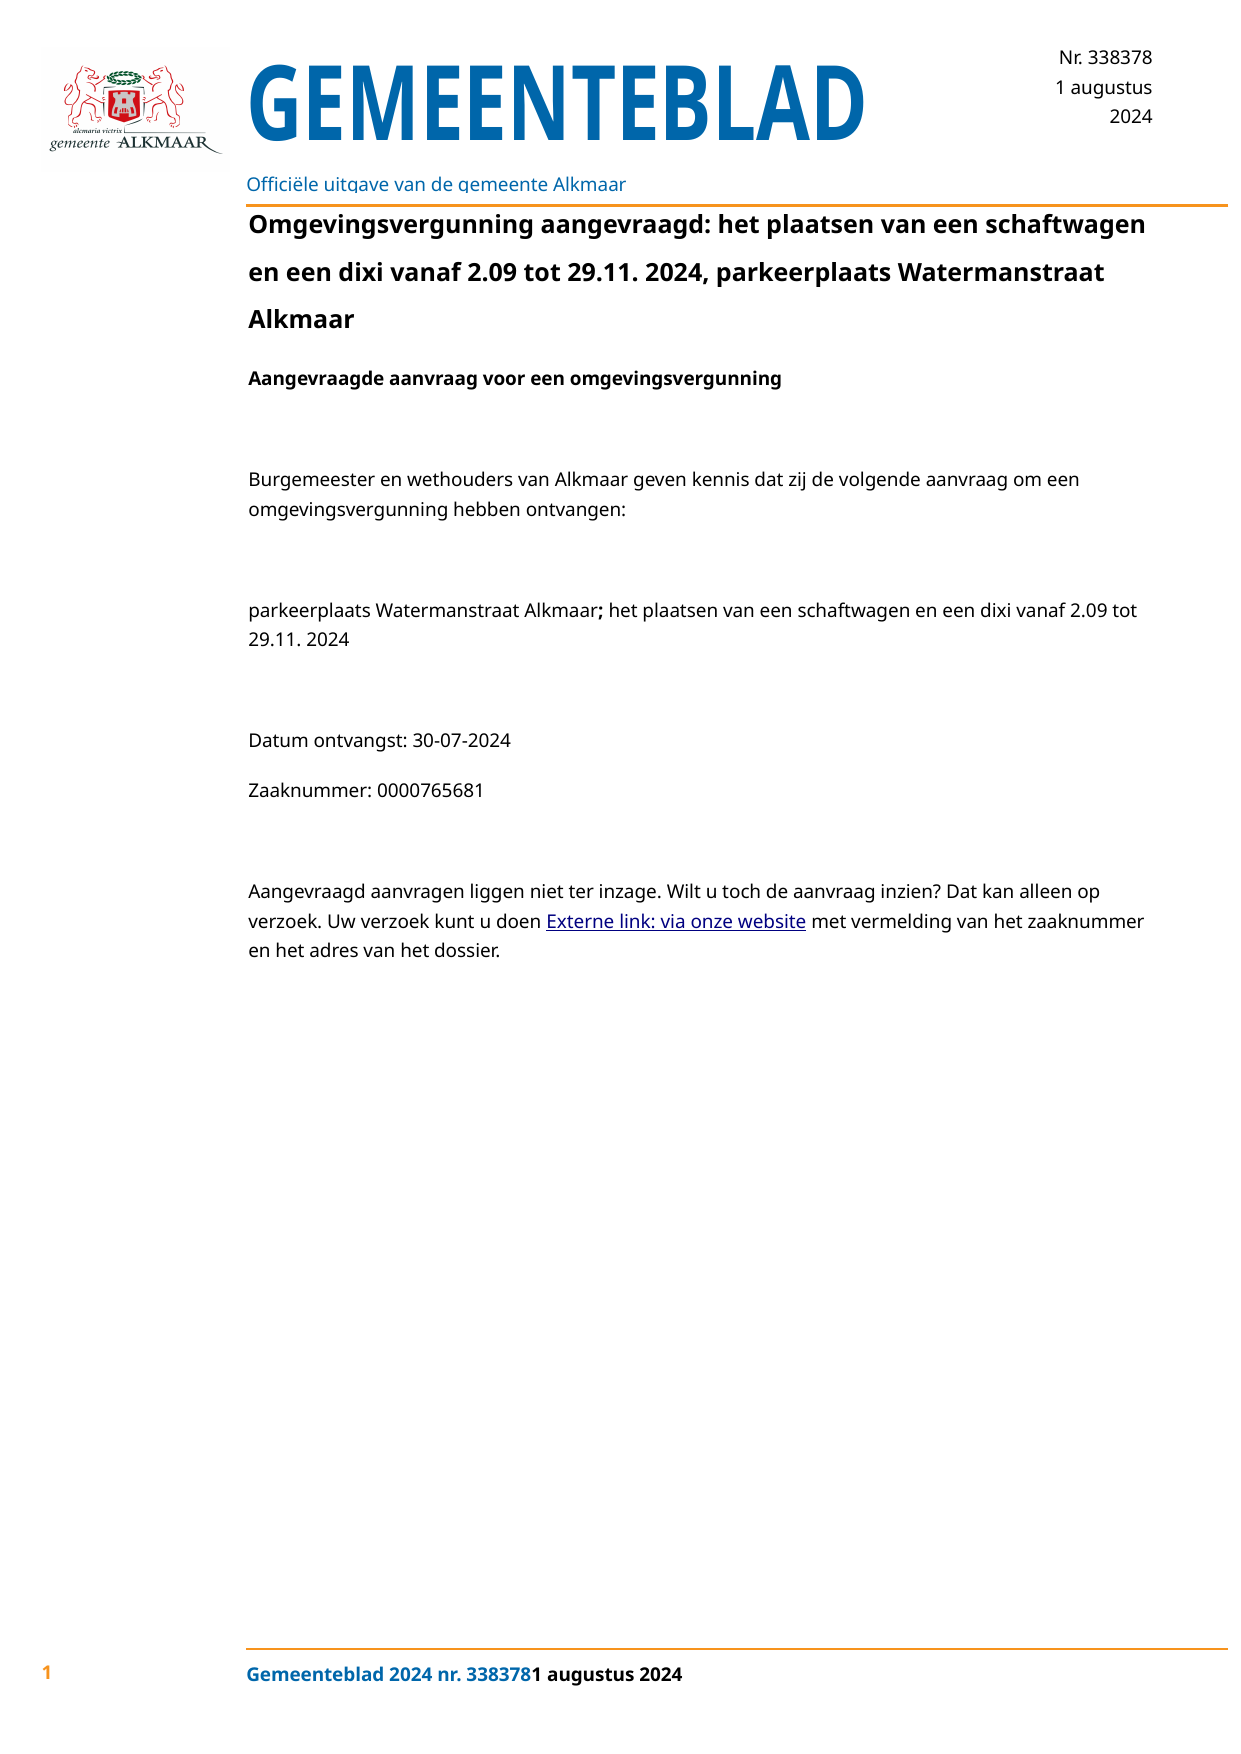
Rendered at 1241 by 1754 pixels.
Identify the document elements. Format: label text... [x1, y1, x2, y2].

text Omgevingsvergunning aangevraagd: het plaatsen van een schaftwagen en een dixi vanaf 2.09 tot 29.11. 2024, parkeerplaats Watermanstraat Alkmaar [248, 207, 1152, 336]
text Zaaknummer: 0000765681 [248, 778, 1152, 803]
text Burgemeester en wethouders van Alkmaar geven kennis dat zij de volgende aanvraag om een omgevingsvergunning hebben ontvangen: [248, 466, 1152, 522]
text Aangevraagde aanvraag voor een omgevingsvergunning [248, 366, 1152, 391]
text parkeerplaats Watermanstraat Alkmaar; het plaatsen van een schaftwagen en een dixi vanaf 2.09 tot 29.11. 2024 [248, 597, 1152, 652]
text Datum ontvangst: 30-07-2024 [248, 727, 1152, 753]
text Aangevraagd aanvragen liggen niet ter inzage. Wilt u toch de aanvraag inzien? Dat kan alleen op verzoek. Uw verzoek kunt u doen Externe link: via onze website met vermelding van het zaaknummer en het adres van het dossier. [248, 878, 1152, 963]
picture [41, 47, 231, 172]
